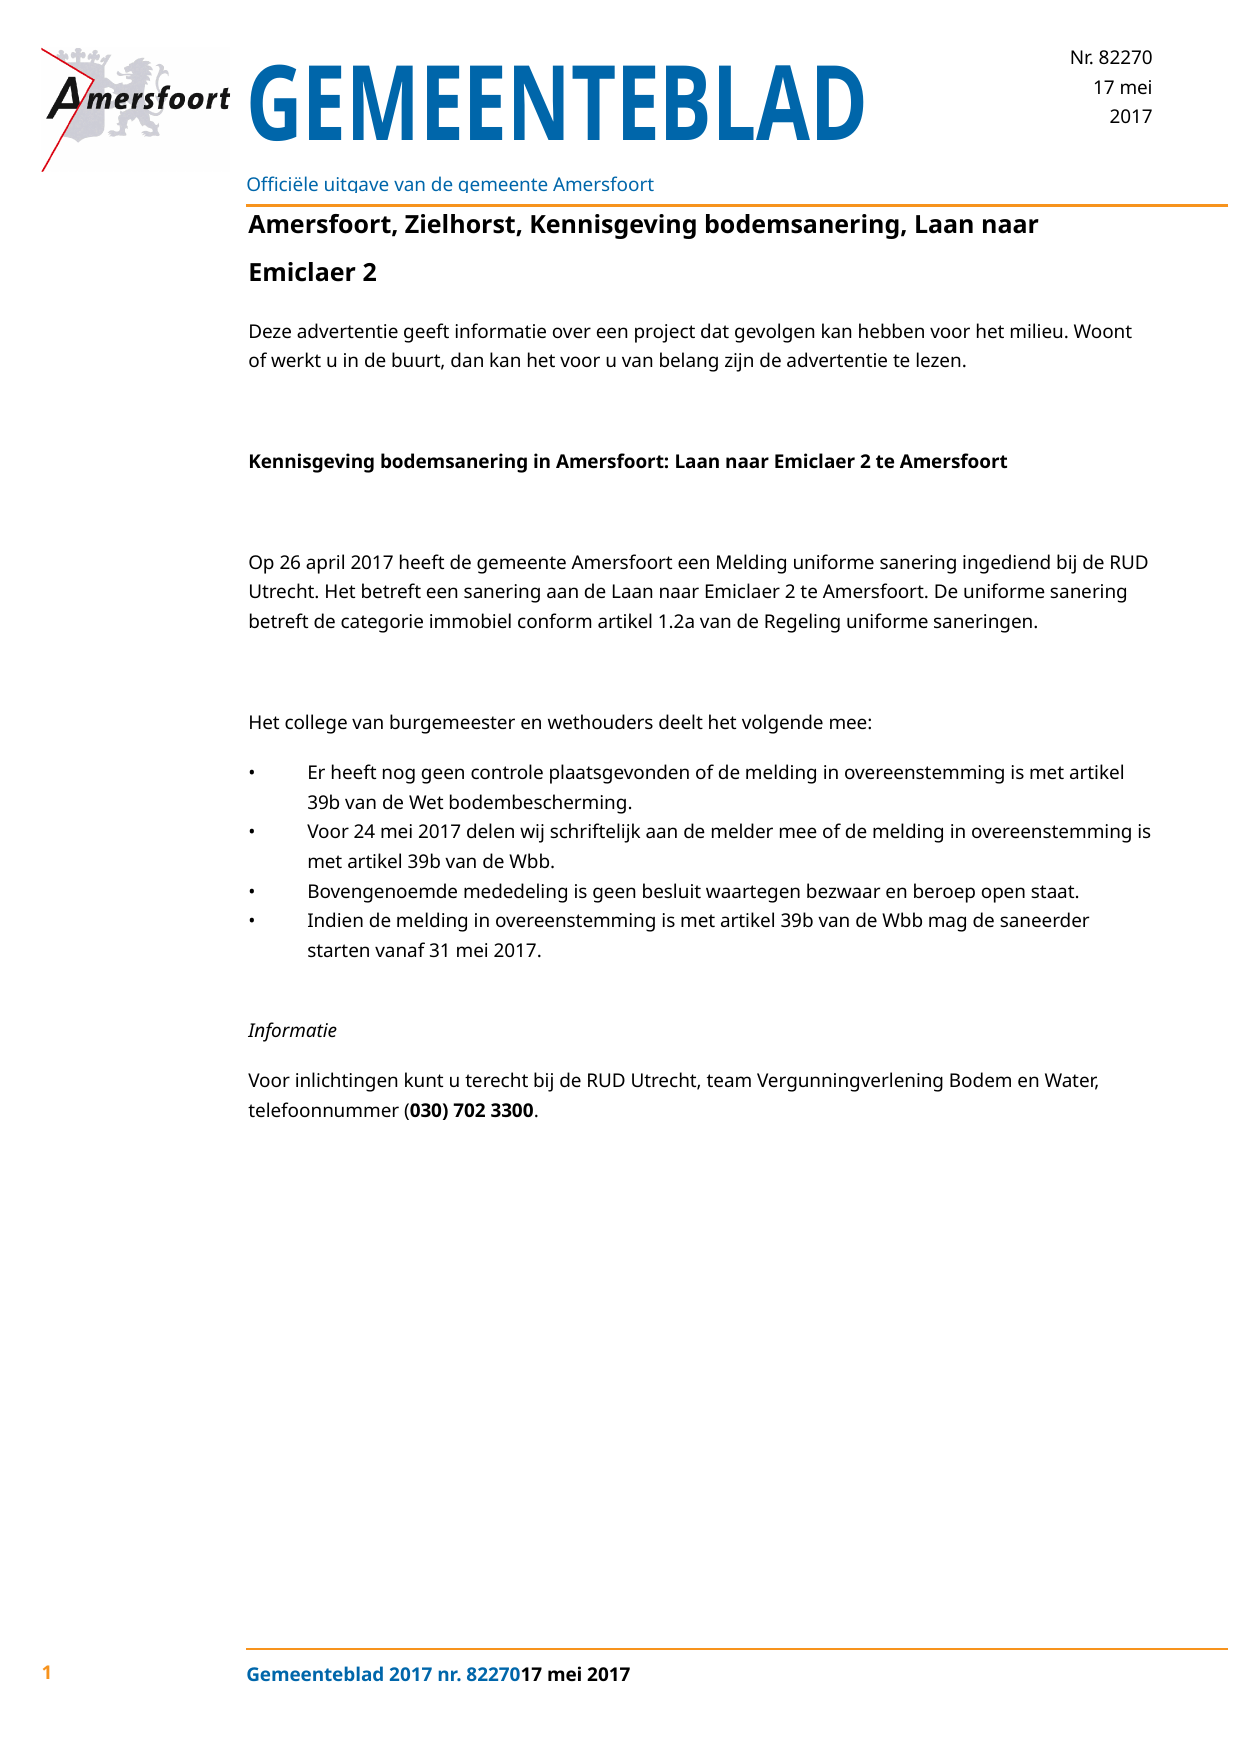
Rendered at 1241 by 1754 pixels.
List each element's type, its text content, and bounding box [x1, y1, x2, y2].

text Voor inlichtingen kunt u terecht bij de RUD Utrecht, team Vergunningverlening Bodem en Water, telefoonnummer (030) 702 3300. [248, 1067, 1152, 1123]
text Amersfoort, Zielhorst, Kennisgeving bodemsanering, Laan naar Emiclaer 2 [248, 207, 1152, 288]
text Deze advertentie geeft informatie over een project dat gevolgen kan hebben voor het milieu. Woont of werkt u in de buurt, dan kan het voor u van belang zijn de advertentie te lezen. [248, 318, 1152, 373]
list Bovengenoemde mededeling is geen besluit waartegen bezwaar en beroep open staat. [248, 878, 1152, 904]
picture [41, 47, 231, 172]
list Er heeft nog geen controle plaatsgevonden of de melding in overeenstemming is met artikel 39b van de Wet bodembescherming. [248, 759, 1152, 815]
text Het college van burgemeester en wethouders deelt het volgende mee: [248, 709, 1152, 735]
text Kennisgeving bodemsanering in Amersfoort: Laan naar Emiclaer 2 te Amersfoort [248, 448, 1152, 474]
text Op 26 april 2017 heeft de gemeente Amersfoort een Melding uniforme sanering ingediend bij de RUD Utrecht. Het betreft een sanering aan de Laan naar Emiclaer 2 te Amersfoort. De uniforme sanering betreft de categorie immobiel conform artikel 1.2a van de Regeling uniforme saneringen. [248, 549, 1152, 634]
list Indien de melding in overeenstemming is met artikel 39b van de Wbb mag de saneerder starten vanaf 31 mei 2017. [248, 907, 1152, 963]
text Informatie [248, 1017, 1152, 1043]
list Voor 24 mei 2017 delen wij schriftelijk aan de melder mee of de melding in overeenstemming is met artikel 39b van de Wbb. [248, 819, 1152, 874]
